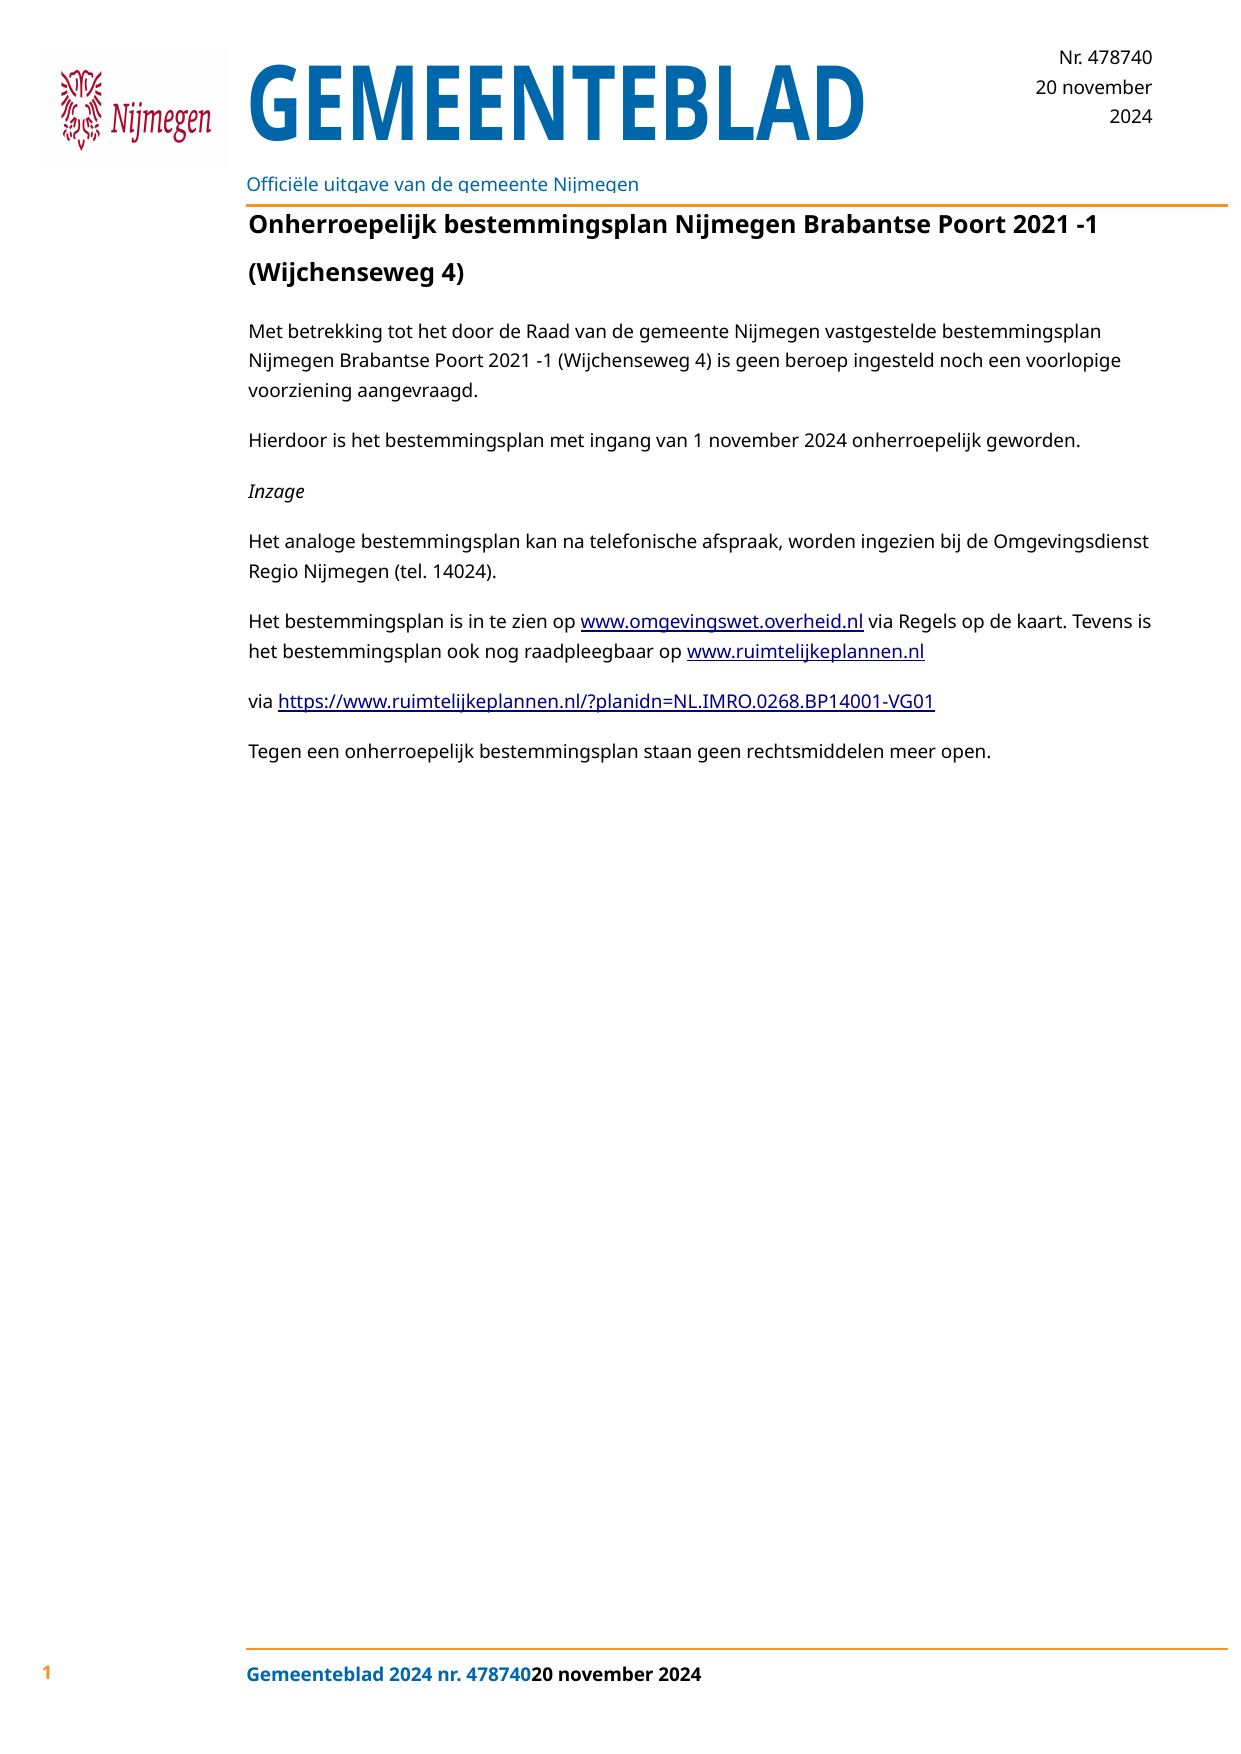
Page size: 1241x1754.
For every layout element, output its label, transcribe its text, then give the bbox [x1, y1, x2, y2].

text Het bestemmingsplan is in te zien op www.omgevingswet.overheid.nl via Regels op de kaart. Tevens is het bestemmingsplan ook nog raadpleegbaar op www.ruimtelijkeplannen.nl [248, 608, 1152, 664]
text Onherroepelijk bestemmingsplan Nijmegen Brabantse Poort 2021 -1 (Wijchenseweg 4) [248, 207, 1152, 288]
text Tegen een onherroepelijk bestemmingsplan staan geen rechtsmiddelen meer open. [248, 739, 1152, 764]
picture [41, 47, 231, 172]
text via https://www.ruimtelijkeplannen.nl/?planidn=NL.IMRO.0268.BP14001-VG01 [248, 688, 1152, 714]
text Met betrekking tot het door de Raad van de gemeente Nijmegen vastgestelde bestemmingsplan Nijmegen Brabantse Poort 2021 -1 (Wijchenseweg 4) is geen beroep ingesteld noch een voorlopige voorziening aangevraagd. [248, 318, 1152, 403]
text Hierdoor is het bestemmingsplan met ingang van 1 november 2024 onherroepelijk geworden. [248, 427, 1152, 453]
text Het analoge bestemmingsplan kan na telefonische afspraak, worden ingezien bij de Omgevingsdienst Regio Nijmegen (tel. 14024). [248, 528, 1152, 584]
text Inzage [248, 478, 1152, 504]
